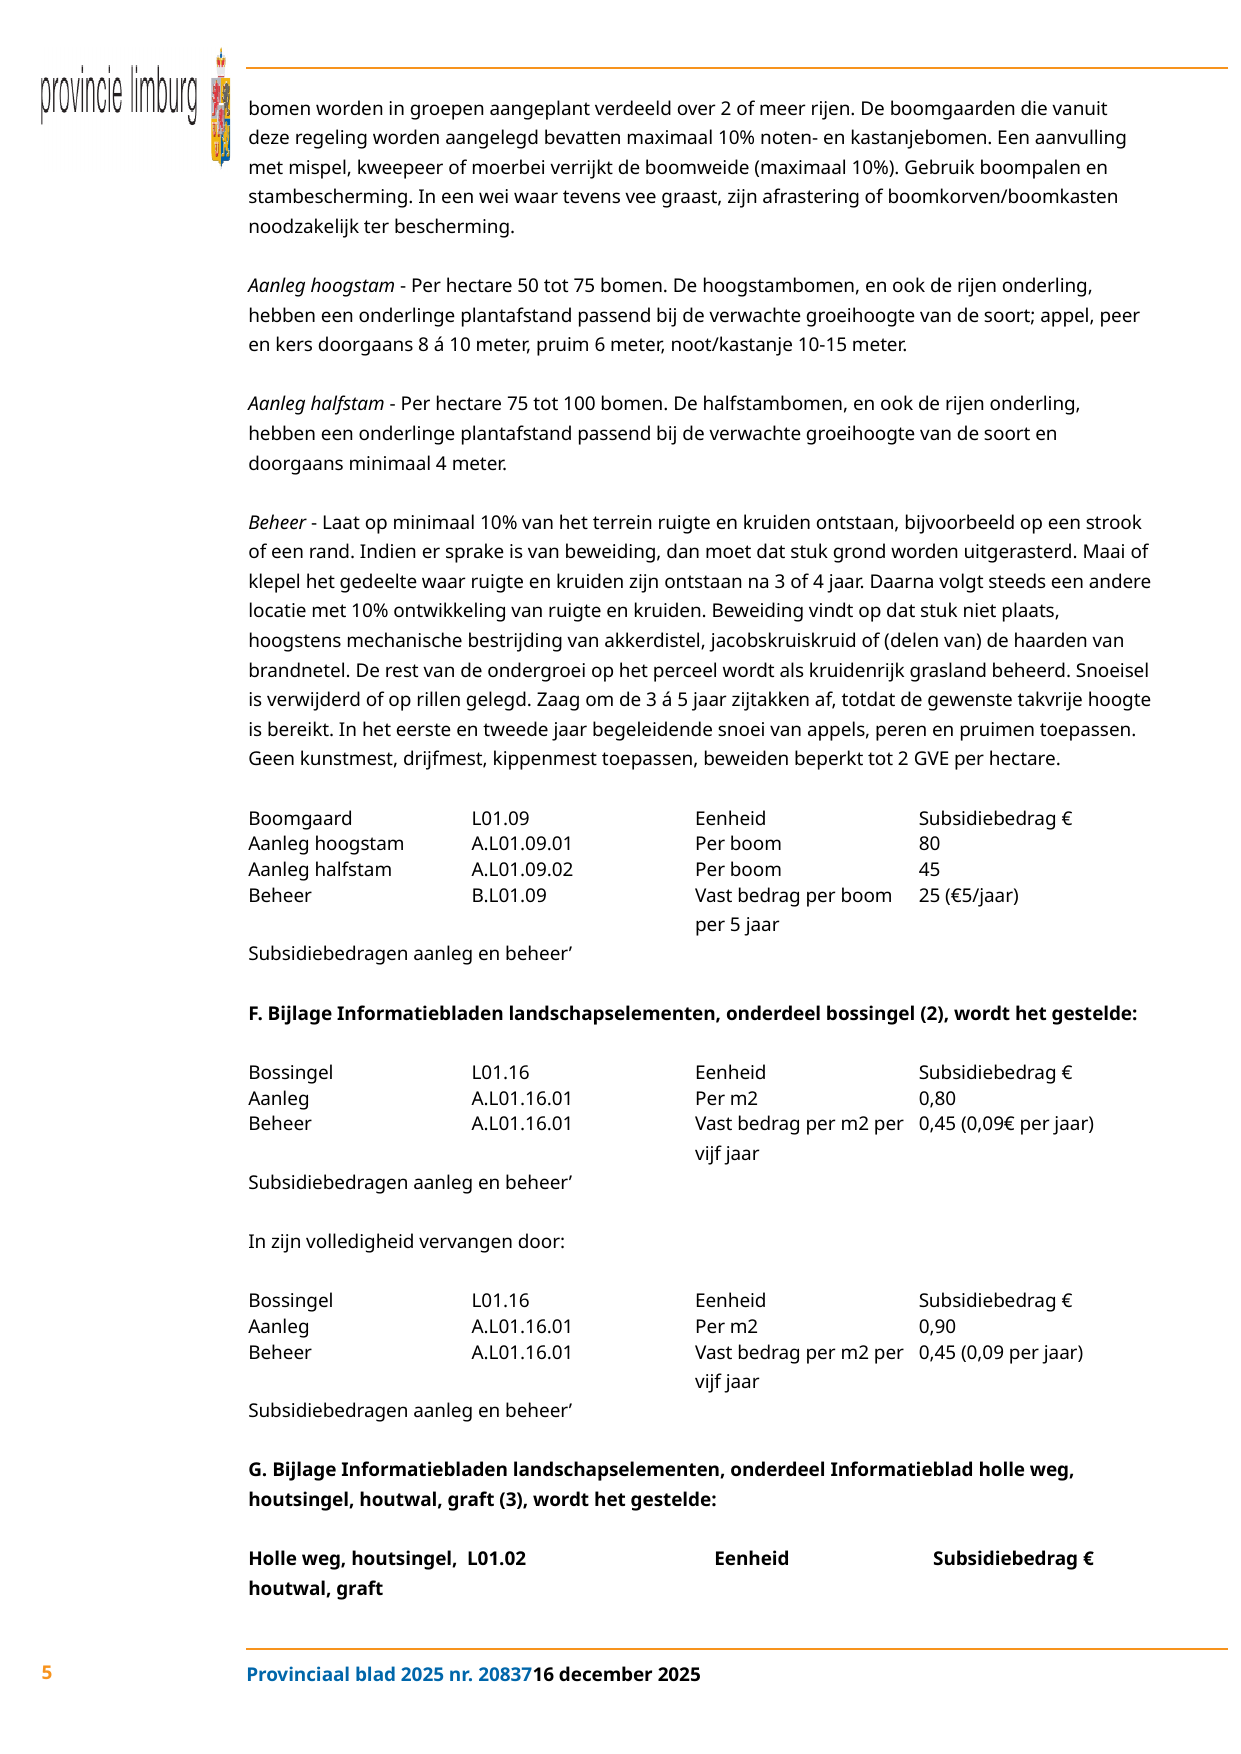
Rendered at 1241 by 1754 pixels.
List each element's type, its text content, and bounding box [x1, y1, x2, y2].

table_cell Vast bedrag per m2 per vijf jaar [695, 1339, 918, 1394]
text In zijn volledigheid vervangen door: [248, 1228, 1152, 1254]
table_cell A.L01.16.01 [471, 1339, 695, 1394]
table_cell A.L01.16.01 [471, 1313, 695, 1339]
text Subsidiebedragen aanleg en beheer’ [248, 1169, 1152, 1195]
table_header Eenheid [714, 1546, 933, 1601]
text Subsidiebedragen aanleg en beheer’ [248, 1397, 1152, 1423]
table_cell Beheer [248, 882, 471, 937]
table_header Subsidiebedrag € [919, 1288, 1152, 1313]
table_header Boomgaard [248, 805, 471, 831]
table_cell Aanleg [248, 1085, 471, 1111]
table_cell 25 (€5/jaar) [919, 882, 1152, 937]
table_header Holle weg, houtsingel, houtwal, graft [248, 1546, 467, 1601]
table_cell Aanleg [248, 1313, 471, 1339]
table_cell B.L01.09 [471, 882, 695, 937]
table_cell Per boom [695, 856, 918, 882]
table_cell Aanleg hoogstam [248, 831, 471, 856]
table_header L01.02 [467, 1546, 714, 1601]
table_header Subsidiebedrag € [919, 805, 1152, 831]
table_cell Per m2 [695, 1085, 918, 1111]
table_cell Vast bedrag per m2 per vijf jaar [695, 1111, 918, 1166]
table_header Subsidiebedrag € [919, 1059, 1152, 1085]
table_header Bossingel [248, 1059, 471, 1085]
table_cell A.L01.09.02 [471, 856, 695, 882]
table_header L01.09 [471, 805, 695, 831]
table_cell A.L01.16.01 [471, 1111, 695, 1166]
text G. Bijlage Informatiebladen landschapselementen, onderdeel Informatieblad holle weg, houtsingel, houtwal, graft (3), wordt het gestelde: [248, 1457, 1152, 1512]
table_header Subsidiebedrag € [933, 1546, 1152, 1601]
table_header L01.16 [471, 1059, 695, 1085]
table_cell 80 [919, 831, 1152, 856]
table_cell Beheer [248, 1111, 471, 1166]
table_cell Vast bedrag per boom per 5 jaar [695, 882, 918, 937]
table_cell 0,90 [919, 1313, 1152, 1339]
table_header L01.16 [471, 1288, 695, 1313]
table_header Eenheid [695, 805, 918, 831]
text F. Bijlage Informatiebladen landschapselementen, onderdeel bossingel (2), wordt het gestelde: [248, 1000, 1152, 1026]
text Beheer - Laat op minimaal 10% van het terrein ruigte en kruiden ontstaan, bijvoorbeeld op een strook of een rand. Indien er sprake is van beweiding, dan moet dat stuk grond worden uitgerasterd. Maai of klepel het gedeelte waar ruigte en kruiden zijn ontstaan na 3 of 4 jaar. Daarna volgt steeds een andere locatie met 10% ontwikkeling van ruigte en kruiden. Beweiding vindt op dat stuk niet plaats, hoogstens mechanische bestrijding van akkerdistel, jacobskruiskruid of (delen van) de haarden van brandnetel. De rest van de ondergroei op het perceel wordt als kruidenrijk grasland beheerd. Snoeisel is verwijderd of op rillen gelegd. Zaag om de 3 á 5 jaar zijtakken af, totdat de gewenste takvrije hoogte is bereikt. In het eerste en tweede jaar begeleidende snoei van appels, peren en pruimen toepassen. Geen kunstmest, drijfmest, kippenmest toepassen, beweiden beperkt tot 2 GVE per hectare. [248, 509, 1152, 771]
table_cell 0,45 (0,09 per jaar) [919, 1339, 1152, 1394]
table_header Eenheid [695, 1288, 918, 1313]
text bomen worden in groepen aangeplant verdeeld over 2 of meer rijen. De boomgaarden die vanuit deze regeling worden aangelegd bevatten maximaal 10% noten- en kastanjebomen. Een aanvulling met mispel, kweepeer of moerbei verrijkt de boomweide (maximaal 10%). Gebruik boompalen en stambescherming. In een wei waar tevens vee graast, zijn afrastering of boomkorven/boomkasten noodzakelijk ter bescherming. [248, 95, 1152, 239]
table_cell A.L01.09.01 [471, 831, 695, 856]
picture [41, 47, 231, 172]
text Aanleg halfstam - Per hectare 75 tot 100 bomen. De halfstambomen, en ook de rijen onderling, hebben een onderlinge plantafstand passend bij de verwachte groeihoogte van de soort en doorgaans minimaal 4 meter. [248, 391, 1152, 476]
table_cell Beheer [248, 1339, 471, 1394]
table_cell Per boom [695, 831, 918, 856]
table_cell Per m2 [695, 1313, 918, 1339]
table_cell 0,80 [919, 1085, 1152, 1111]
table_header Eenheid [695, 1059, 918, 1085]
table_cell Aanleg halfstam [248, 856, 471, 882]
text Aanleg hoogstam - Per hectare 50 tot 75 bomen. De hoogstambomen, en ook de rijen onderling, hebben een onderlinge plantafstand passend bij de verwachte groeihoogte van de soort; appel, peer en kers doorgaans 8 á 10 meter, pruim 6 meter, noot/kastanje 10-15 meter. [248, 272, 1152, 357]
text Subsidiebedragen aanleg en beheer’ [248, 941, 1152, 966]
table_cell 0,45 (0,09€ per jaar) [919, 1111, 1152, 1166]
table_header Bossingel [248, 1288, 471, 1313]
table_cell 45 [919, 856, 1152, 882]
table_cell A.L01.16.01 [471, 1085, 695, 1111]
